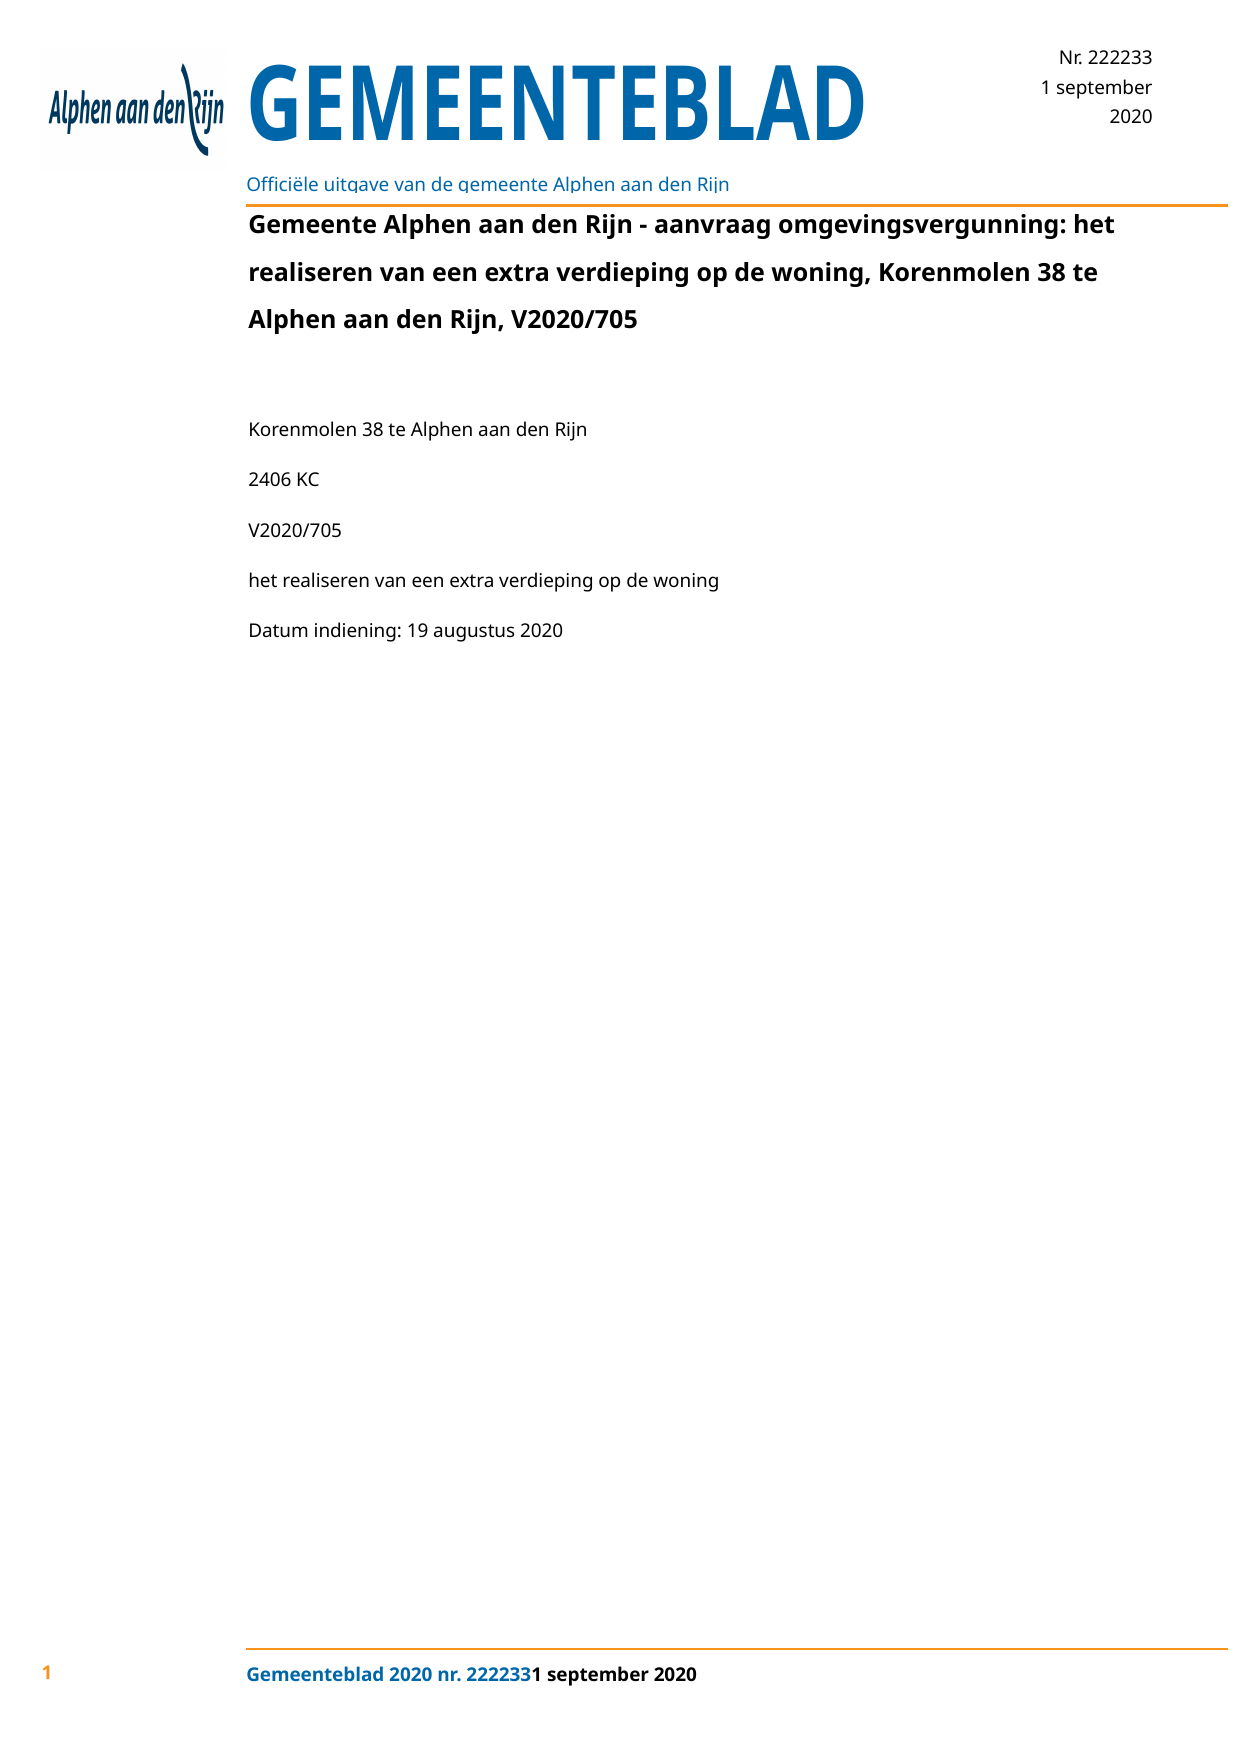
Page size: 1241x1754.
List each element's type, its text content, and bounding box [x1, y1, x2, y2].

picture [41, 47, 231, 172]
text Korenmolen 38 te Alphen aan den Rijn [248, 416, 1152, 442]
text 2406 KC [248, 466, 1152, 492]
text Gemeente Alphen aan den Rijn - aanvraag omgevingsvergunning: het realiseren van een extra verdieping op de woning, Korenmolen 38 te Alphen aan den Rijn, V2020/705 [248, 207, 1152, 336]
text het realiseren van een extra verdieping op de woning [248, 567, 1152, 593]
text V2020/705 [248, 517, 1152, 542]
text Datum indiening: 19 augustus 2020 [248, 618, 1152, 643]
